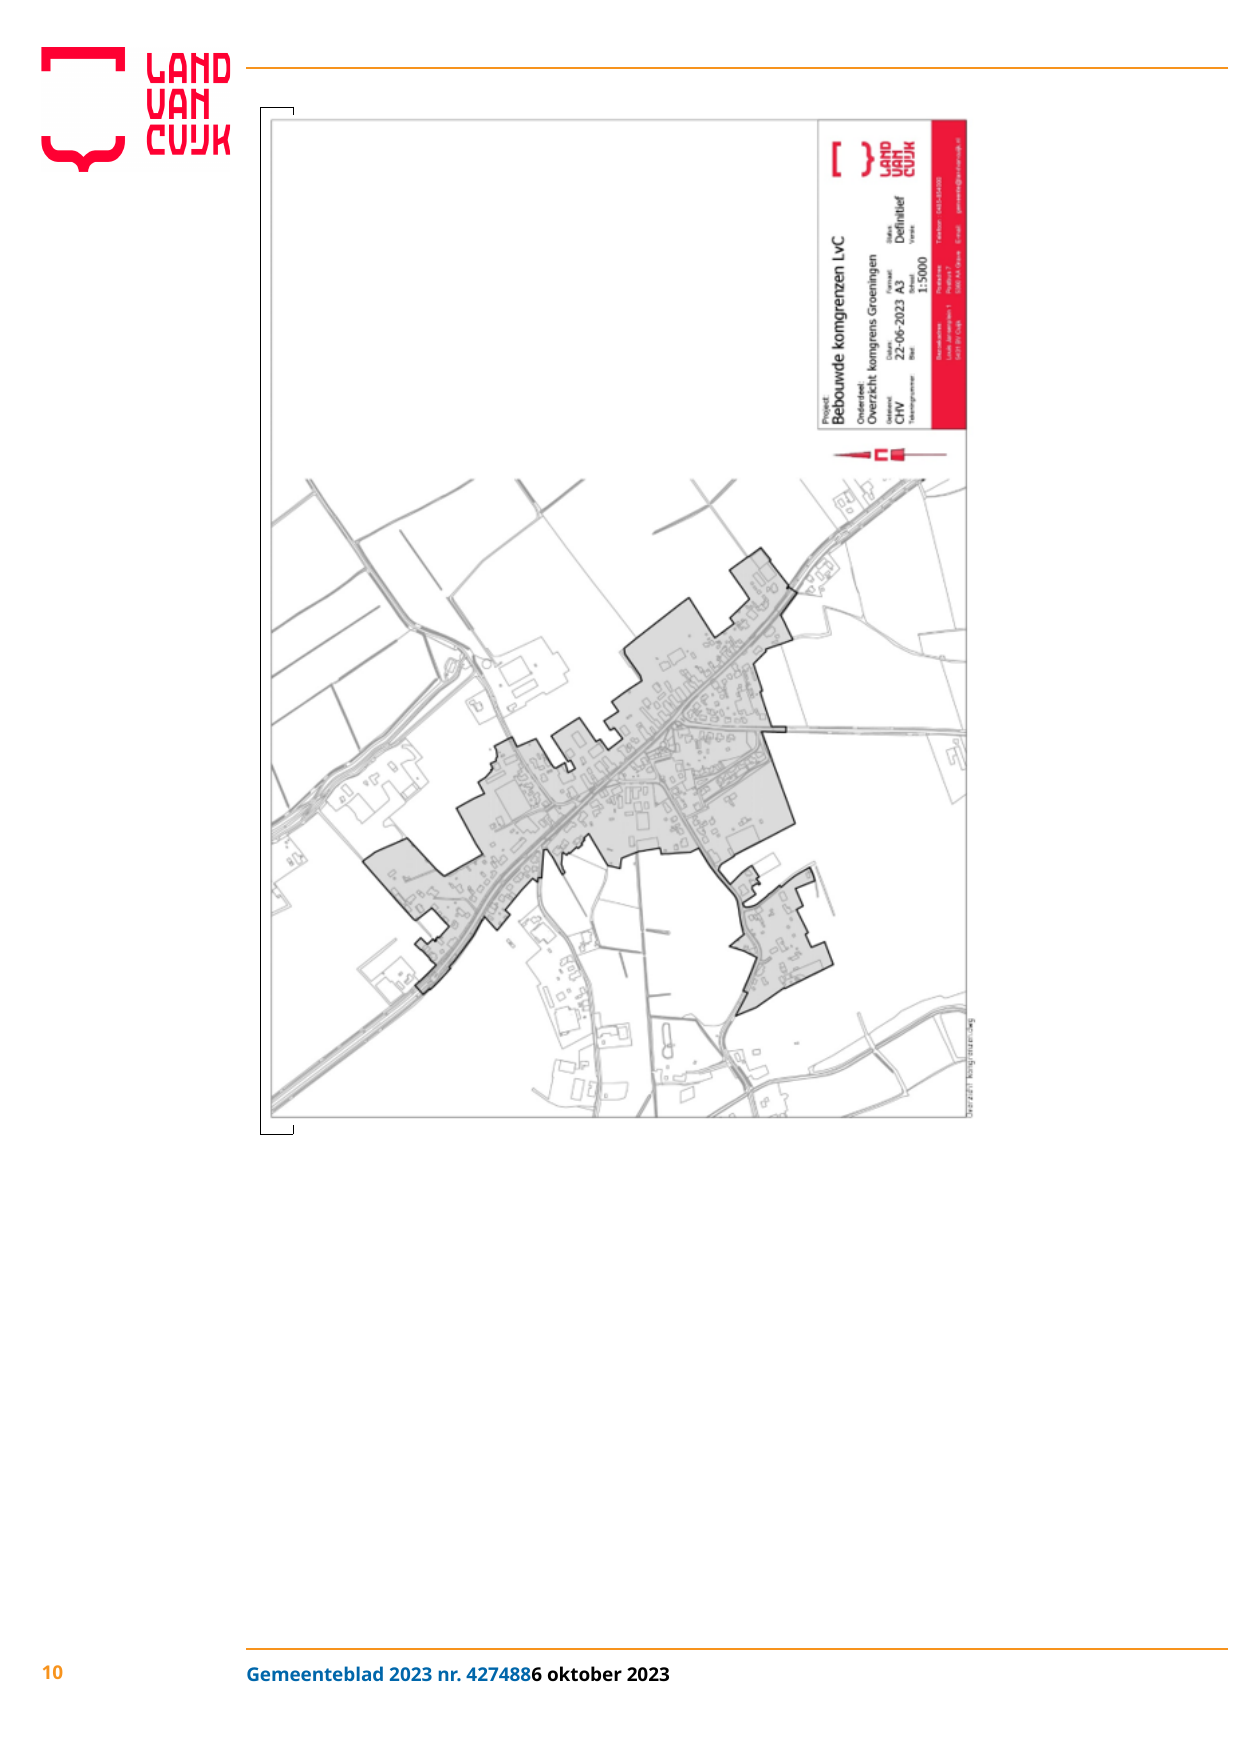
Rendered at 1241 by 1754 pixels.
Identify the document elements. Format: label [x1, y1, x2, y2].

picture [41, 47, 231, 172]
picture [268, 115, 978, 1125]
